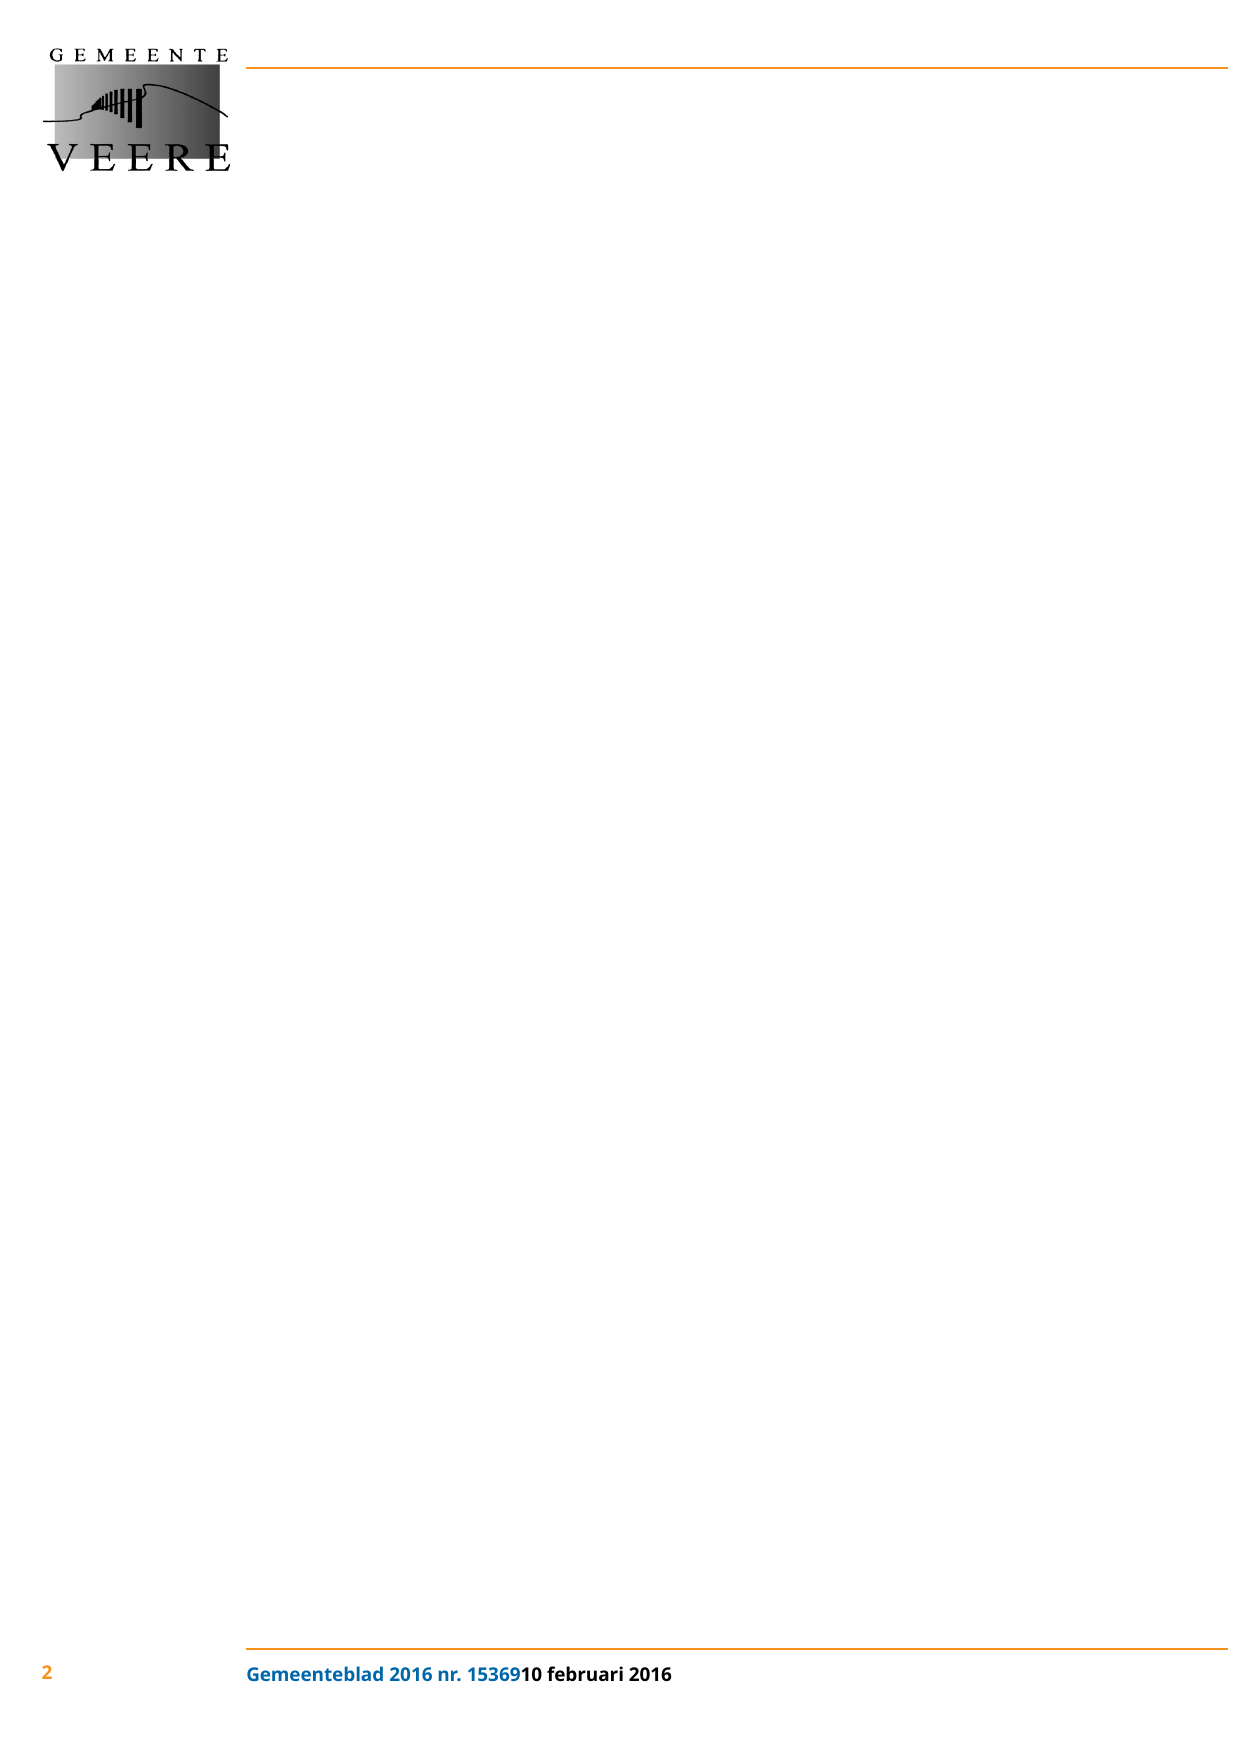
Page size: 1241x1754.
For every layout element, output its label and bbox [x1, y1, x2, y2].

picture [41, 47, 231, 172]
